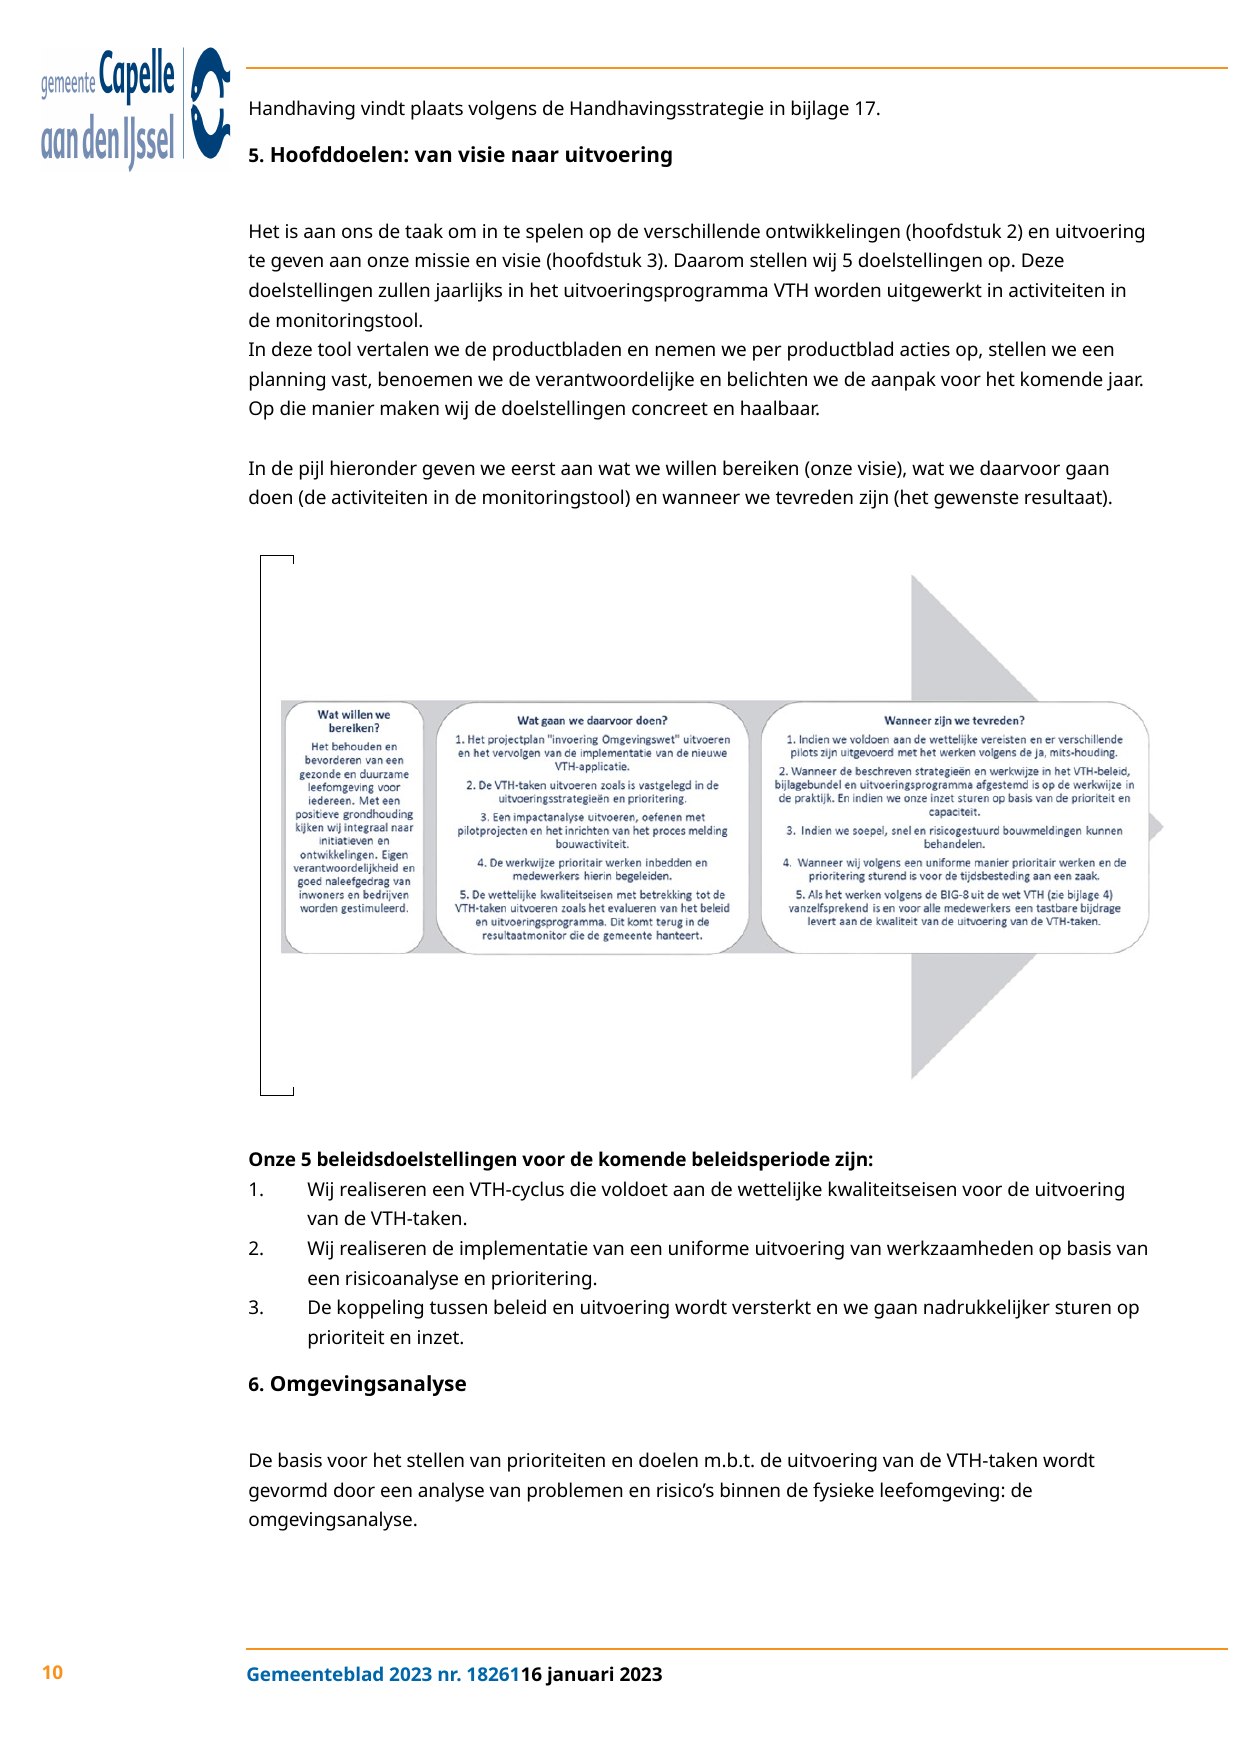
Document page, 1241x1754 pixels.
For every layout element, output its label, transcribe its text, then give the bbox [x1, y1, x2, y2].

text Het is aan ons de taak om in te spelen op de verschillende ontwikkelingen (hoofdstuk 2) en uitvoering te geven aan onze missie en visie (hoofdstuk 3). Daarom stellen wij 5 doelstellingen op. Deze doelstellingen zullen jaarlijks in het uitvoeringsprogramma VTH worden uitgewerkt in activiteiten in de monitoringstool. [248, 218, 1152, 333]
text 6. Omgevingsanalyse [248, 1369, 1152, 1398]
text 5. Hoofddoelen: van visie naar uitvoering [248, 140, 1152, 169]
picture [268, 564, 1173, 1087]
text In deze tool vertalen we de productbladen en nemen we per productblad acties op, stellen we een planning vast, benoemen we de verantwoordelijke en belichten we de aanpak voor het komende jaar. Op die manier maken wij de doelstellingen concreet en haalbaar. [248, 336, 1152, 421]
text In de pijl hieronder geven we eerst aan wat we willen bereiken (onze visie), wat we daarvoor gaan doen (de activiteiten in de monitoringstool) en wanneer we tevreden zijn (het gewenste resultaat). [248, 455, 1152, 510]
list Wij realiseren de implementatie van een uniforme uitvoering van werkzaamheden op basis van een risicoanalyse en prioritering. [248, 1235, 1152, 1291]
list De koppeling tussen beleid en uitvoering wordt versterkt en we gaan nadrukkelijker sturen op prioriteit en inzet. [248, 1294, 1152, 1350]
text De basis voor het stellen van prioriteiten en doelen m.b.t. de uitvoering van de VTH-taken wordt gevormd door een analyse van problemen en risico’s binnen de fysieke leefomgeving: de omgevingsanalyse. [248, 1447, 1152, 1532]
text Onze 5 beleidsdoelstellingen voor de komende beleidsperiode zijn: [248, 1146, 1152, 1172]
text Handhaving vindt plaats volgens de Handhavingsstrategie in bijlage 17. [248, 95, 1152, 121]
list Wij realiseren een VTH-cyclus die voldoet aan de wettelijke kwaliteitseisen voor de uitvoering van de VTH-taken. [248, 1176, 1152, 1231]
picture [41, 47, 231, 172]
